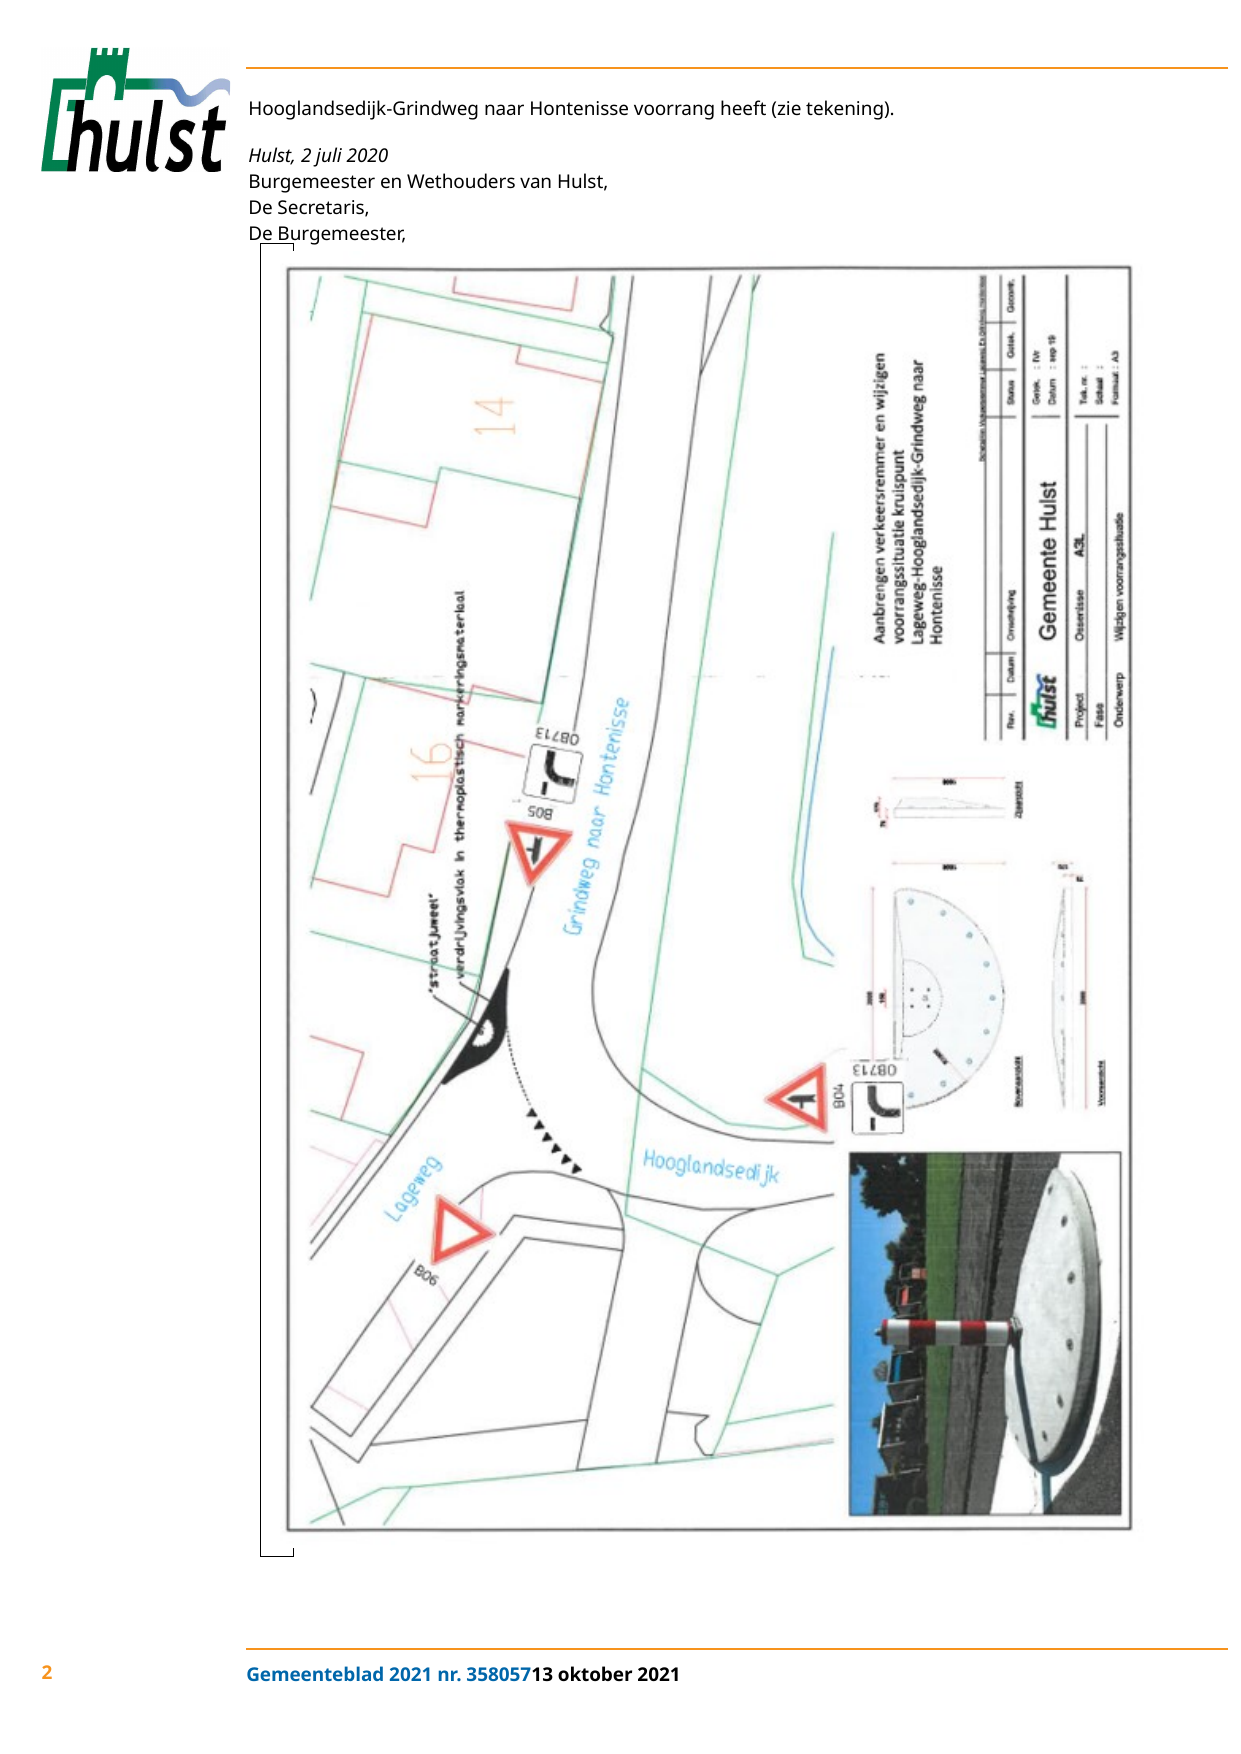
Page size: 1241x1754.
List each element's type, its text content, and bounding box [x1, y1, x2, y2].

text Hulst, 2 juli 2020 [248, 143, 1152, 168]
text De Burgemeester, [248, 220, 1152, 246]
text Burgemeester en Wethouders van Hulst, [248, 168, 1152, 194]
text De Secretaris, [248, 194, 1152, 220]
picture [268, 251, 1155, 1548]
picture [41, 47, 231, 172]
text Hooglandsedijk-Grindweg naar Hontenisse voorrang heeft (zie tekening). [248, 95, 1152, 121]
